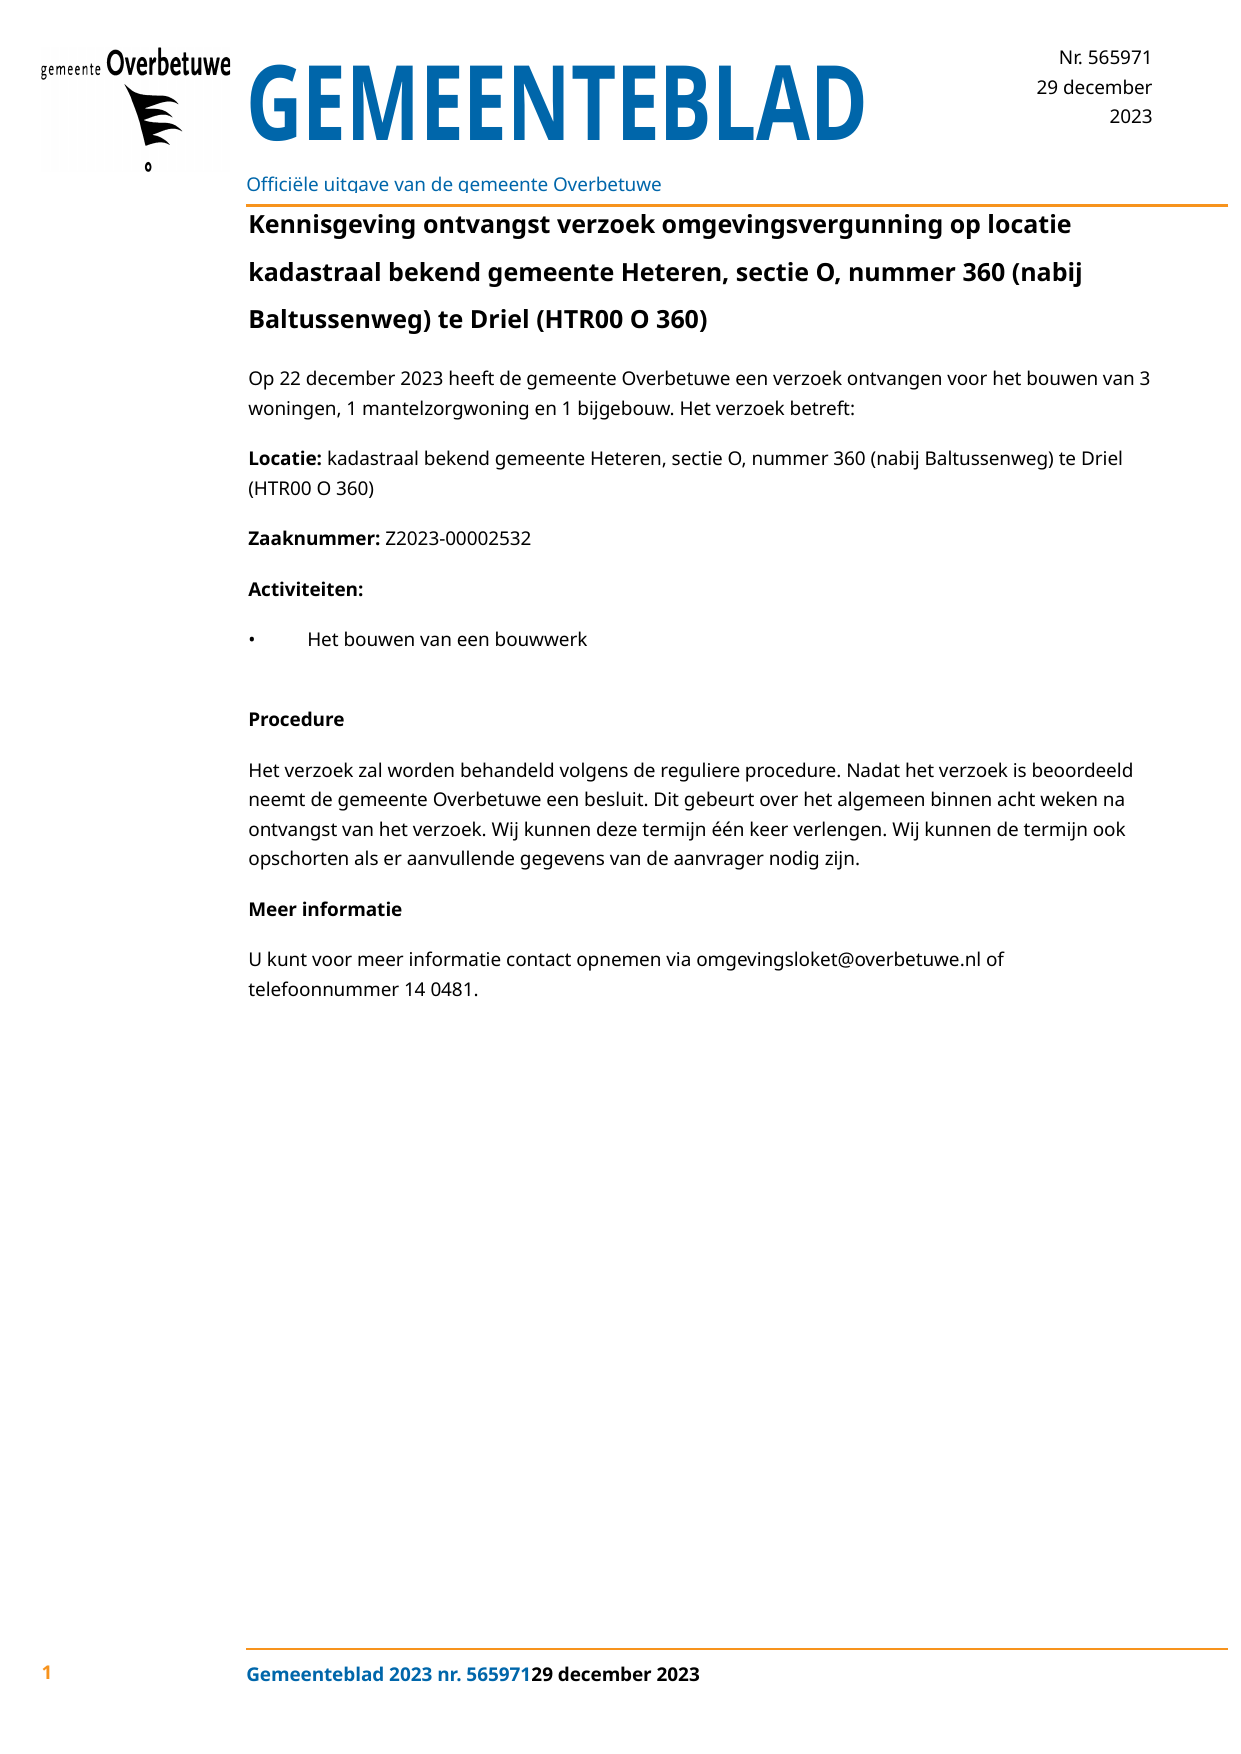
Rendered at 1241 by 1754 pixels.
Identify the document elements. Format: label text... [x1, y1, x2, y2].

text Op 22 december 2023 heeft de gemeente Overbetuwe een verzoek ontvangen voor het bouwen van 3 woningen, 1 mantelzorgwoning en 1 bijgebouw. Het verzoek betreft: [248, 366, 1152, 421]
text Activiteiten: [248, 576, 1152, 602]
text Procedure [248, 706, 1152, 732]
picture [41, 47, 231, 172]
text Zaaknummer: Z2023-00002532 [248, 526, 1152, 551]
text Locatie: kadastraal bekend gemeente Heteren, sectie O, nummer 360 (nabij Baltussenweg) te Driel (HTR00 O 360) [248, 446, 1152, 501]
list Het bouwen van een bouwwerk [248, 626, 1152, 652]
text U kunt voor meer informatie contact opnemen via omgevingsloket@overbetuwe.nl of telefoonnummer 14 0481. [248, 946, 1152, 1002]
text Meer informatie [248, 896, 1152, 922]
text Kennisgeving ontvangst verzoek omgevingsvergunning op locatie kadastraal bekend gemeente Heteren, sectie O, nummer 360 (nabij Baltussenweg) te Driel (HTR00 O 360) [248, 207, 1152, 336]
text Het verzoek zal worden behandeld volgens de reguliere procedure. Nadat het verzoek is beoordeeld neemt de gemeente Overbetuwe een besluit. Dit gebeurt over het algemeen binnen acht weken na ontvangst van het verzoek. Wij kunnen deze termijn één keer verlengen. Wij kunnen de termijn ook opschorten als er aanvullende gegevens van de aanvrager nodig zijn. [248, 757, 1152, 871]
